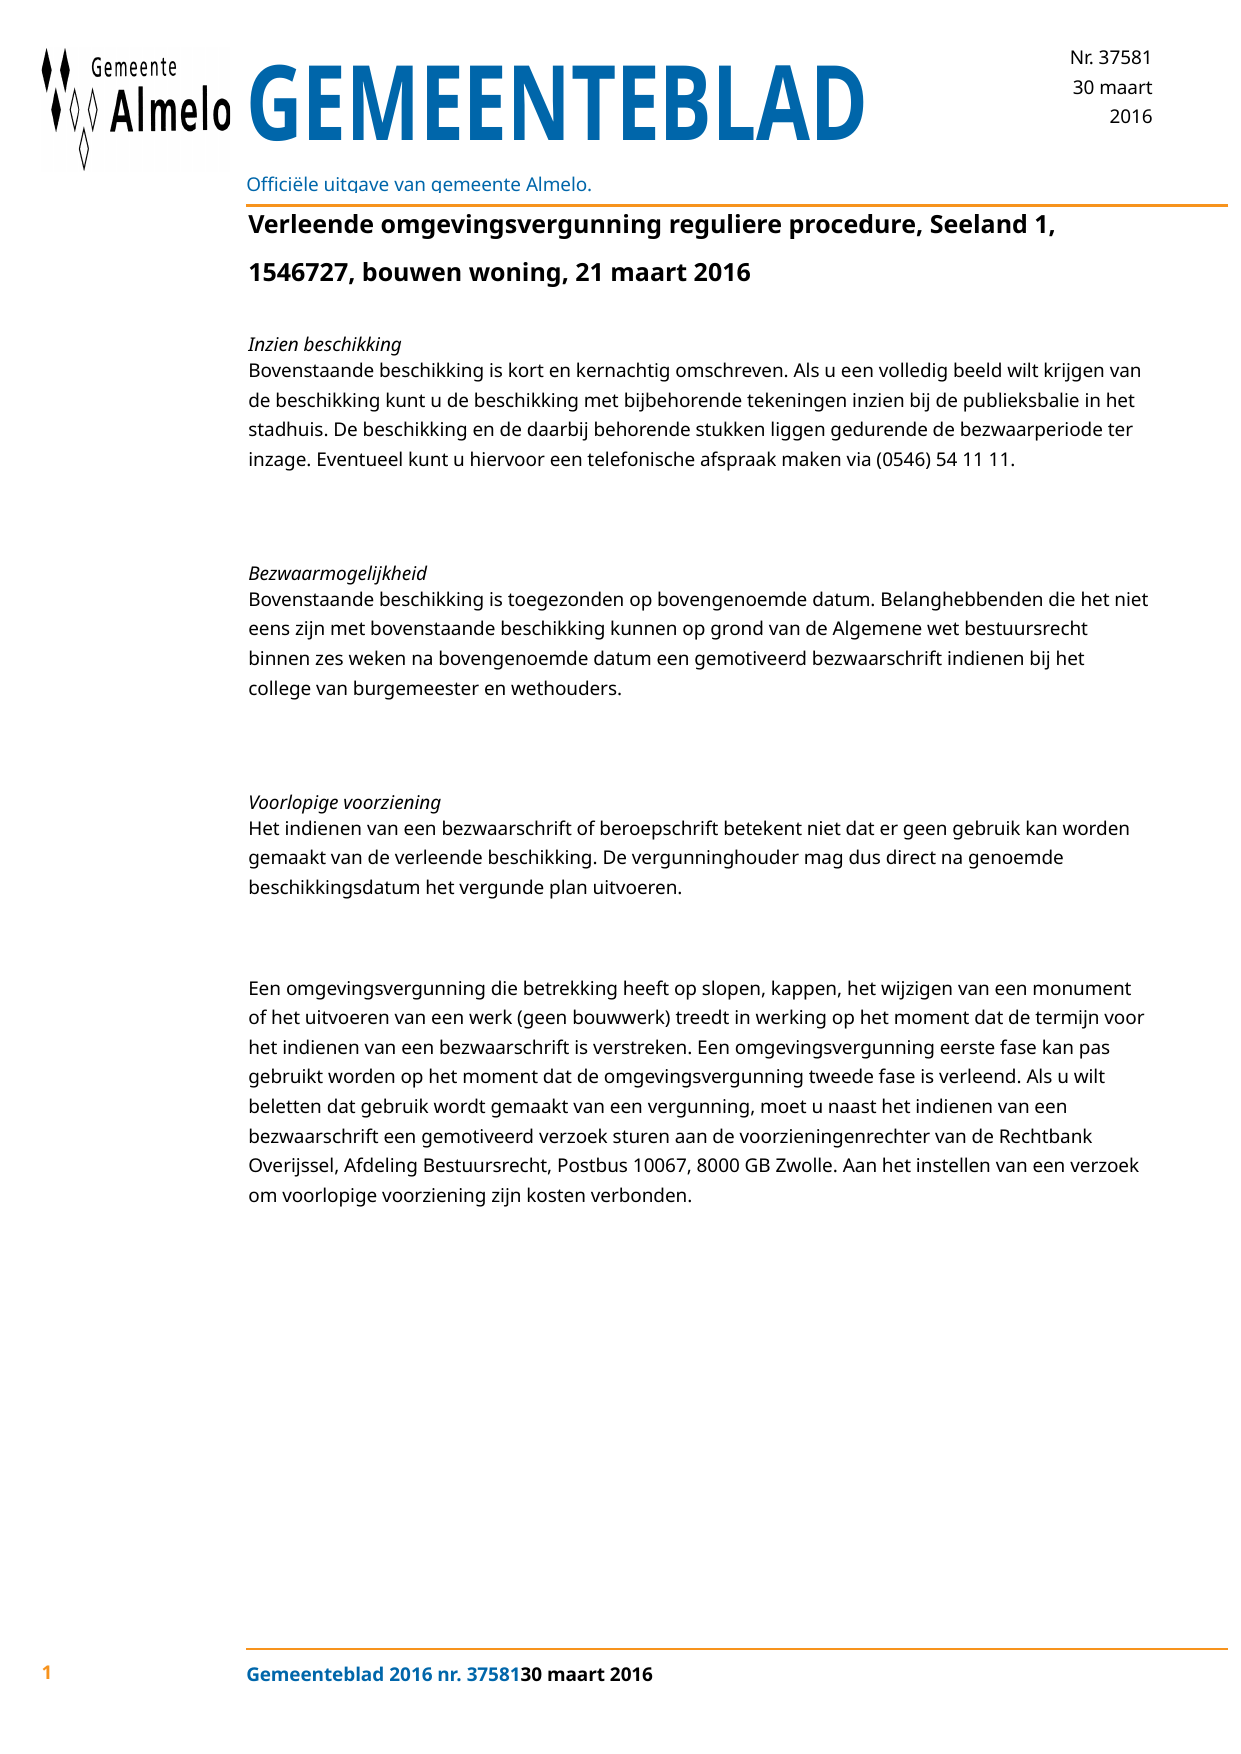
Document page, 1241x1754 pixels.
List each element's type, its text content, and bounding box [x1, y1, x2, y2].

text Inzien beschikking [248, 331, 1152, 357]
text Bezwaarmogelijkheid [248, 560, 1152, 586]
text Bovenstaande beschikking is kort en kernachtig omschreven. Als u een volledig beeld wilt krijgen van de beschikking kunt u de beschikking met bijbehorende tekeningen inzien bij de publieksbalie in het stadhuis. De beschikking en de daarbij behorende stukken liggen gedurende de bezwaarperiode ter inzage. Eventueel kunt u hiervoor een telefonische afspraak maken via (0546) 54 11 11. [248, 357, 1152, 472]
text Bovenstaande beschikking is toegezonden op bovengenoemde datum. Belanghebbenden die het niet eens zijn met bovenstaande beschikking kunnen op grond van de Algemene wet bestuursrecht binnen zes weken na bovengenoemde datum een gemotiveerd bezwaarschrift indienen bij het college van burgemeester en wethouders. [248, 586, 1152, 701]
text Verleende omgevingsvergunning reguliere procedure, Seeland 1, 1546727, bouwen woning, 21 maart 2016 [248, 207, 1152, 288]
text Het indienen van een bezwaarschrift of beroepschrift betekent niet dat er geen gebruik kan worden gemaakt van de verleende beschikking. De vergunninghouder mag dus direct na genoemde beschikkingsdatum het vergunde plan uitvoeren. [248, 815, 1152, 900]
picture [41, 47, 231, 172]
text Voorlopige voorziening [248, 789, 1152, 815]
text Een omgevingsvergunning die betrekking heeft op slopen, kappen, het wijzigen van een monument of het uitvoeren van een werk (geen bouwwerk) treedt in werking op het moment dat de termijn voor het indienen van een bezwaarschrift is verstreken. Een omgevingsvergunning eerste fase kan pas gebruikt worden op het moment dat de omgevingsvergunning tweede fase is verleend. Als u wilt beletten dat gebruik wordt gemaakt van een vergunning, moet u naast het indienen van een bezwaarschrift een gemotiveerd verzoek sturen aan de voorzieningenrechter van de Rechtbank Overijssel, Afdeling Bestuursrecht, Postbus 10067, 8000 GB Zwolle. Aan het instellen van een verzoek om voorlopige voorziening zijn kosten verbonden. [248, 975, 1152, 1208]
